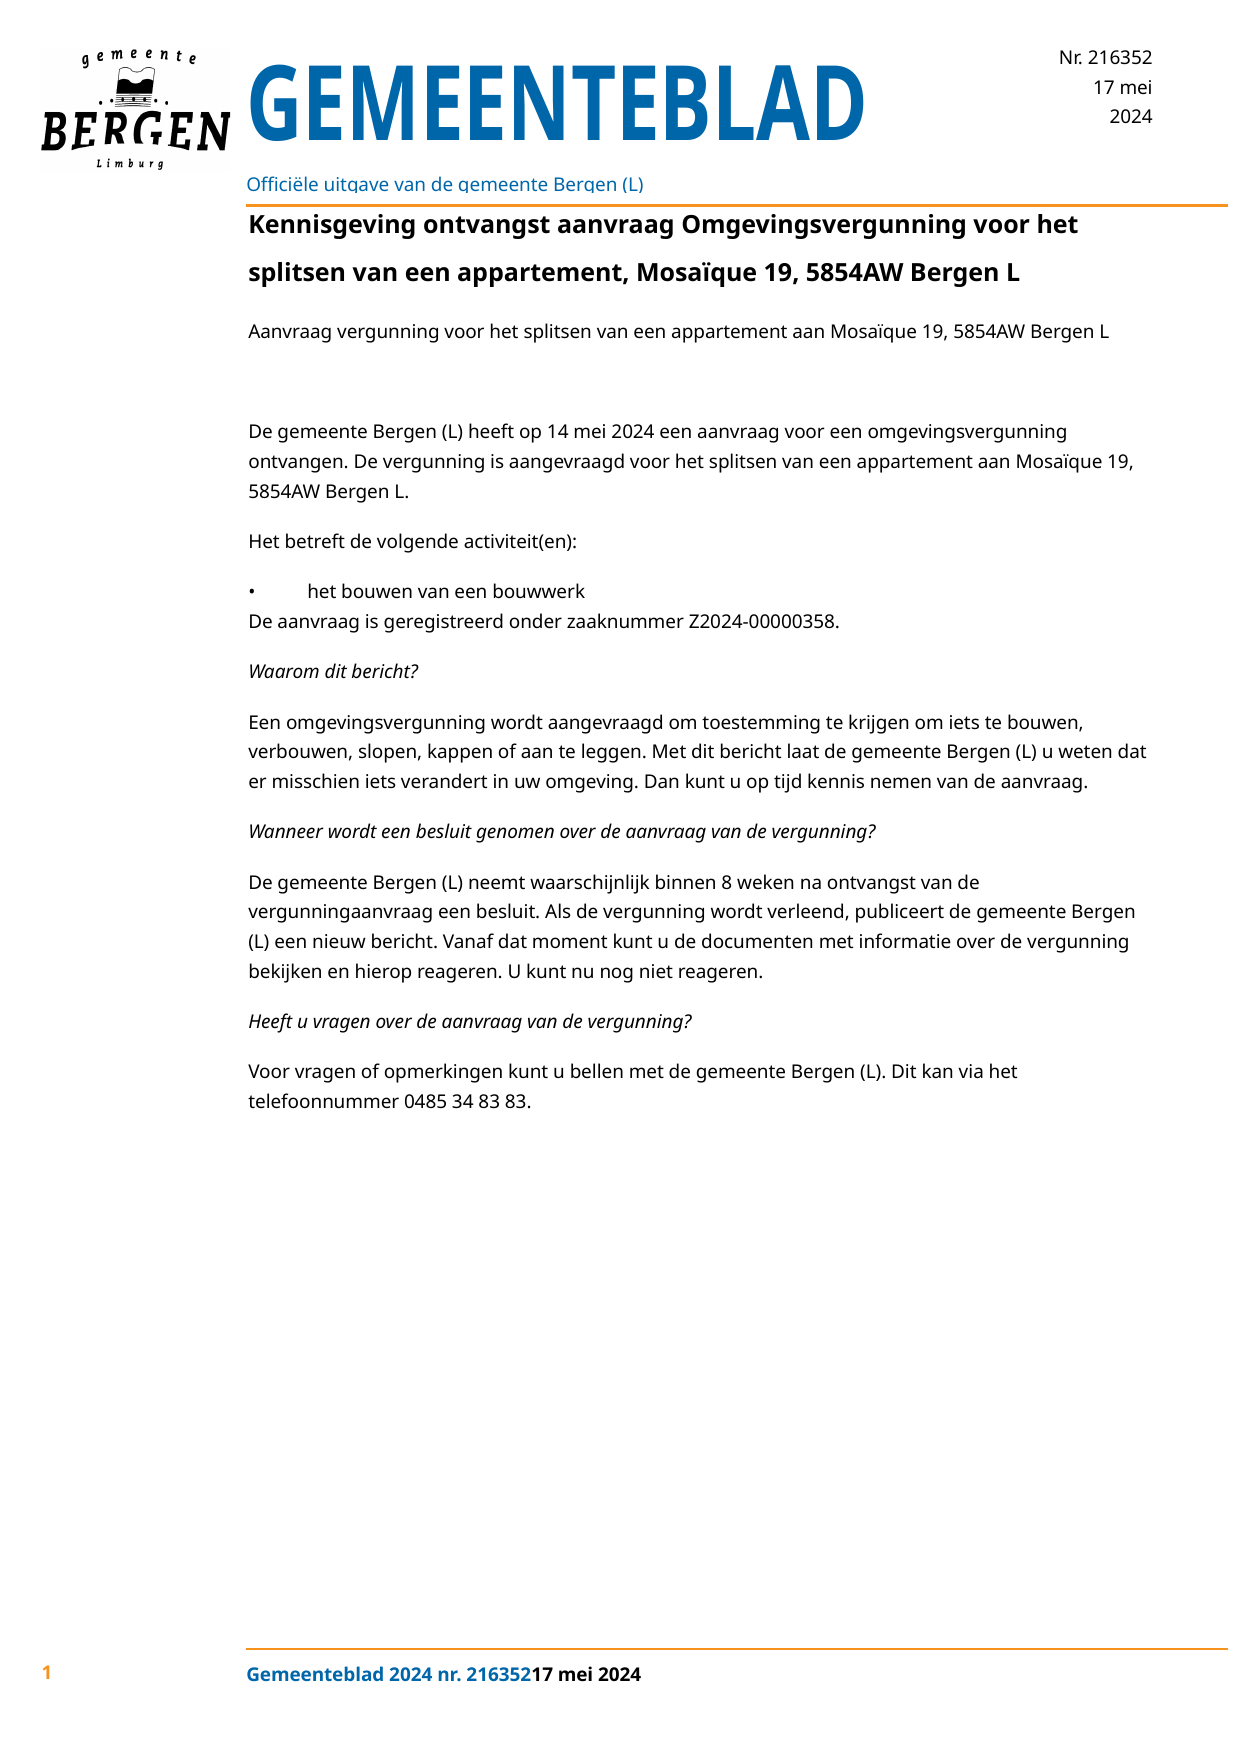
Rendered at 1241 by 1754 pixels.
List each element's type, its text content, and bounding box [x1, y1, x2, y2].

text De gemeente Bergen (L) neemt waarschijnlijk binnen 8 weken na ontvangst van de vergunningaanvraag een besluit. Als de vergunning wordt verleend, publiceert de gemeente Bergen (L) een nieuw bericht. Vanaf dat moment kunt u de documenten met informatie over de vergunning bekijken en hierop reageren. U kunt nu nog niet reageren. [248, 869, 1152, 984]
text Waarom dit bericht? [248, 659, 1152, 684]
text Voor vragen of opmerkingen kunt u bellen met de gemeente Bergen (L). Dit kan via het telefoonnummer 0485 34 83 83. [248, 1059, 1152, 1114]
text De aanvraag is geregistreerd onder zaaknummer Z2024-00000358. [248, 608, 1152, 634]
text Kennisgeving ontvangst aanvraag Omgevingsvergunning voor het splitsen van een appartement, Mosaïque 19, 5854AW Bergen L [248, 207, 1152, 288]
list het bouwen van een bouwwerk [248, 579, 1152, 604]
text Het betreft de volgende activiteit(en): [248, 528, 1152, 554]
text Aanvraag vergunning voor het splitsen van een appartement aan Mosaïque 19, 5854AW Bergen L [248, 318, 1152, 344]
picture [41, 47, 231, 172]
text Een omgevingsvergunning wordt aangevraagd om toestemming te krijgen om iets te bouwen, verbouwen, slopen, kappen of aan te leggen. Met dit bericht laat de gemeente Bergen (L) u weten dat er misschien iets verandert in uw omgeving. Dan kunt u op tijd kennis nemen van de aanvraag. [248, 709, 1152, 794]
text Wanneer wordt een besluit genomen over de aanvraag van de vergunning? [248, 819, 1152, 844]
text De gemeente Bergen (L) heeft op 14 mei 2024 een aanvraag voor een omgevingsvergunning ontvangen. De vergunning is aangevraagd voor het splitsen van een appartement aan Mosaïque 19, 5854AW Bergen L. [248, 419, 1152, 504]
text Heeft u vragen over de aanvraag van de vergunning? [248, 1008, 1152, 1034]
